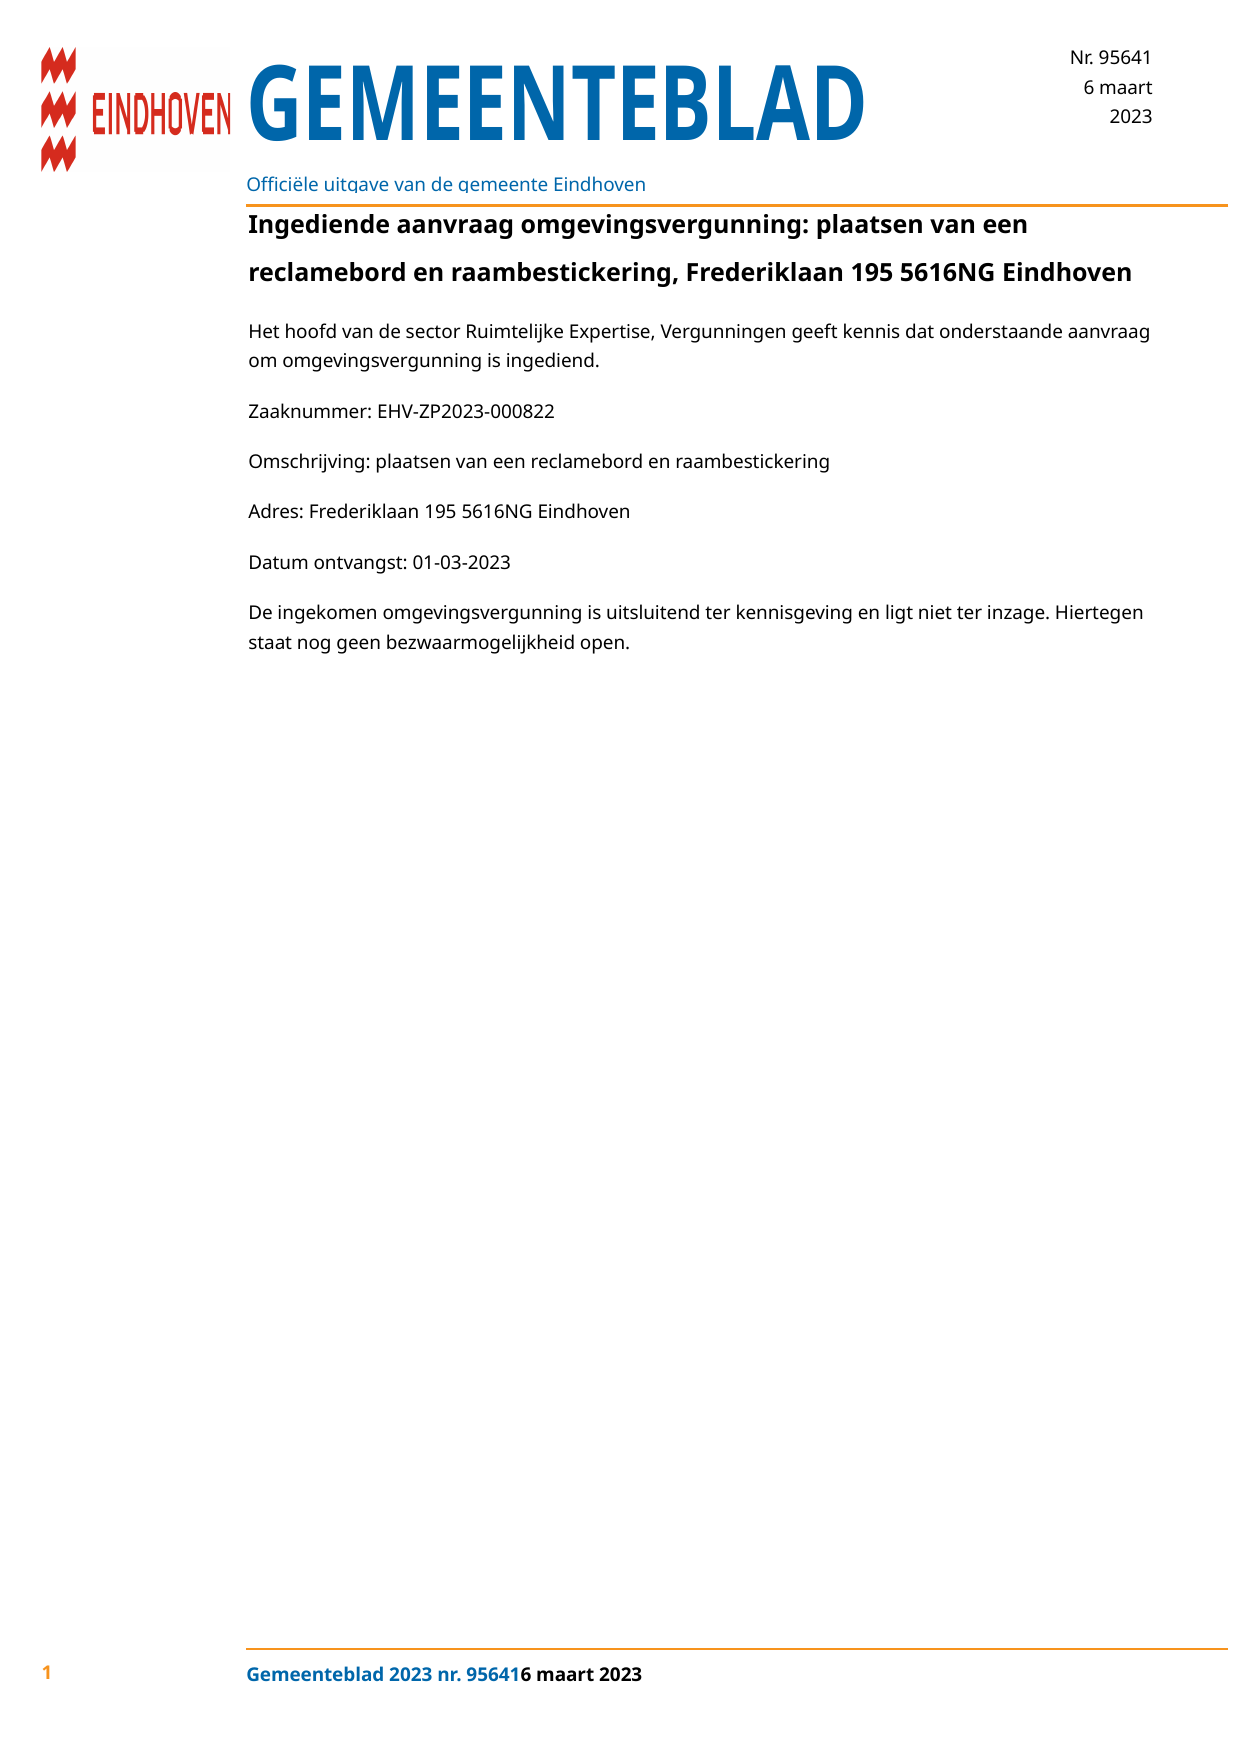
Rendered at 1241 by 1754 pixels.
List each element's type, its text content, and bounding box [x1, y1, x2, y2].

text Ingediende aanvraag omgevingsvergunning: plaatsen van een reclamebord en raambestickering, Frederiklaan 195 5616NG Eindhoven [248, 207, 1152, 288]
text Het hoofd van de sector Ruimtelijke Expertise, Vergunningen geeft kennis dat onderstaande aanvraag om omgevingsvergunning is ingediend. [248, 318, 1152, 373]
text Omschrijving: plaatsen van een reclamebord en raambestickering [248, 448, 1152, 474]
text Datum ontvangst: 01-03-2023 [248, 549, 1152, 575]
text De ingekomen omgevingsvergunning is uitsluitend ter kennisgeving en ligt niet ter inzage. Hiertegen staat nog geen bezwaarmogelijkheid open. [248, 599, 1152, 655]
text Zaaknummer: EHV-ZP2023-000822 [248, 398, 1152, 424]
text Adres: Frederiklaan 195 5616NG Eindhoven [248, 499, 1152, 524]
picture [41, 47, 231, 172]
